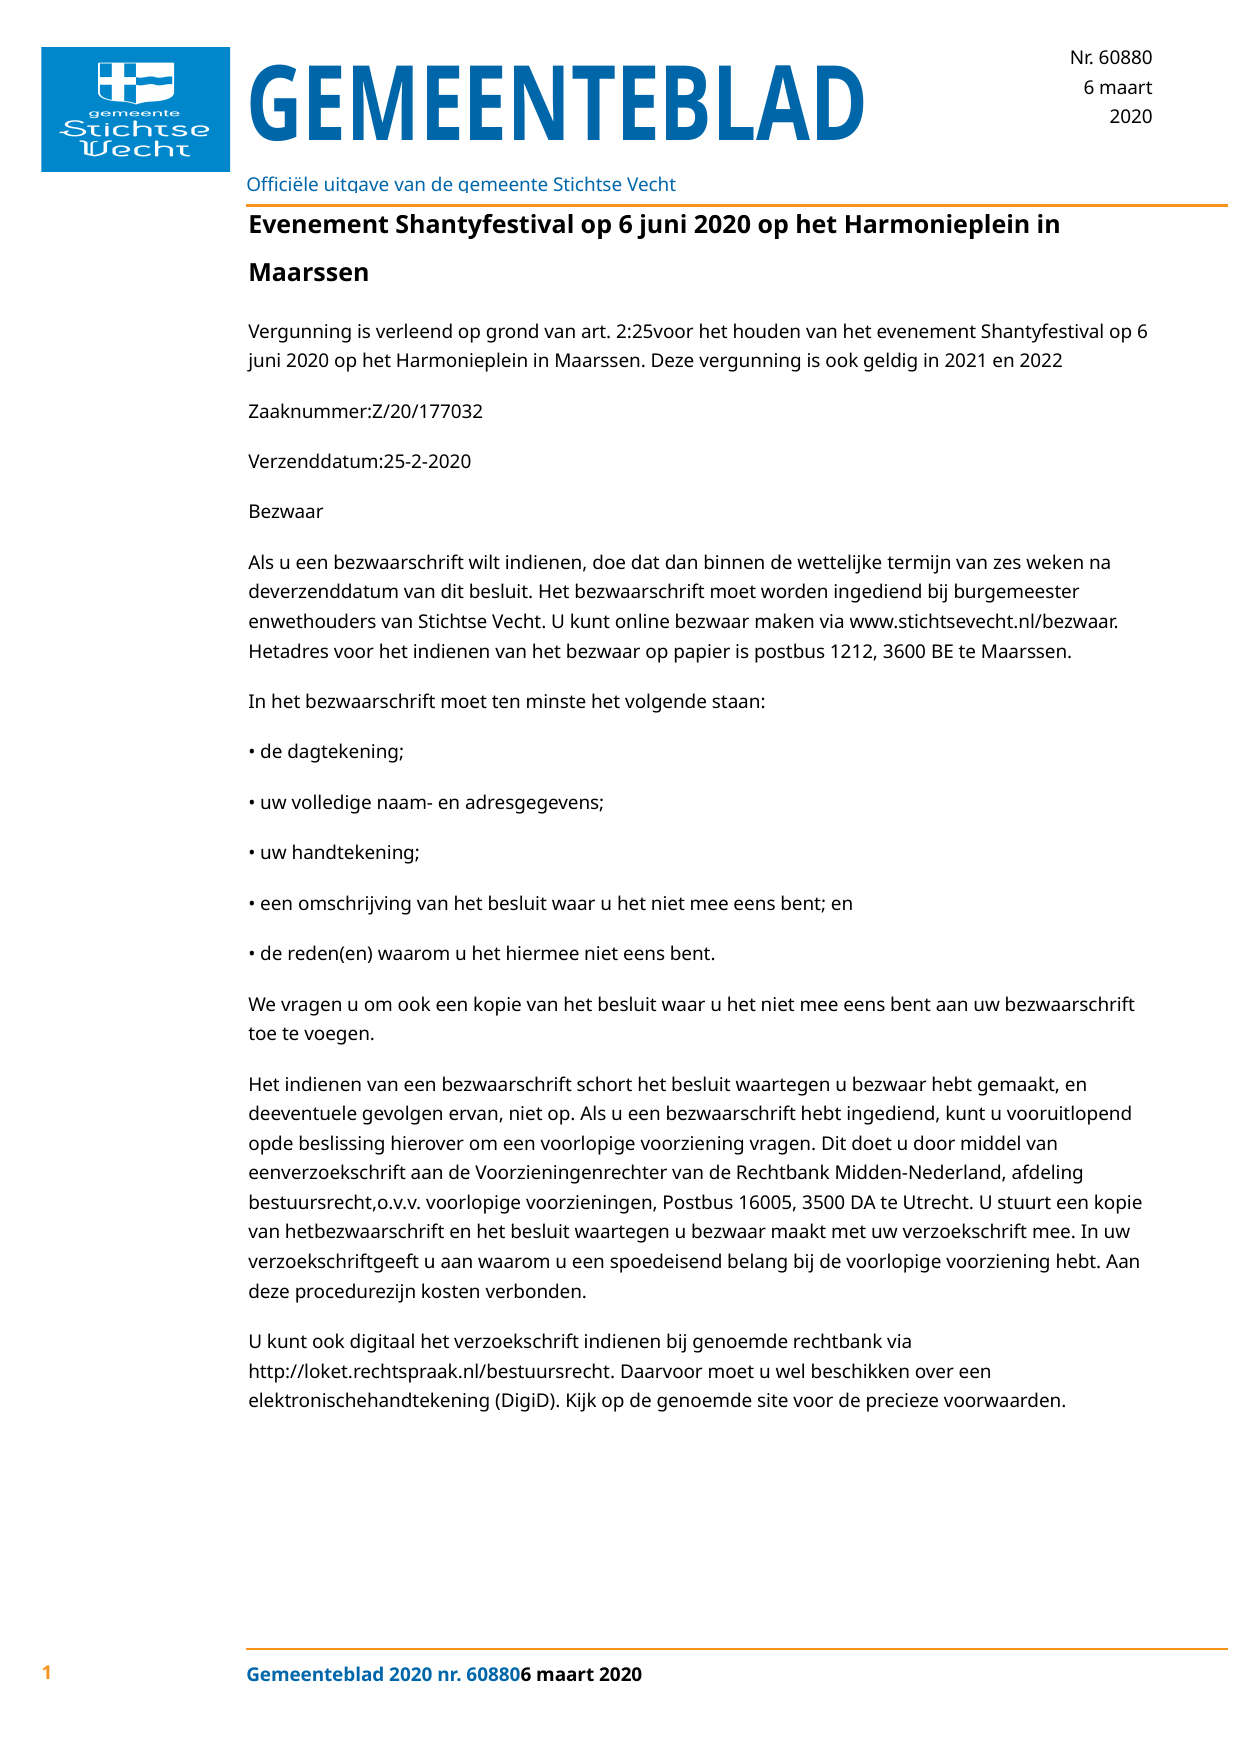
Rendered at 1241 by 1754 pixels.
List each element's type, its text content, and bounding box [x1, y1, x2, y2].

text • uw volledige naam- en adresgegevens; [248, 789, 1152, 815]
text In het bezwaarschrift moet ten minste het volgende staan: [248, 688, 1152, 714]
picture [137, 63, 174, 103]
picture [99, 63, 135, 101]
text Evenement Shantyfestival op 6 juni 2020 op het Harmonieplein in Maarssen [248, 207, 1152, 288]
text U kunt ook digitaal het verzoekschrift indienen bij genoemde rechtbank via http://loket.rechtspraak.nl/bestuursrecht. Daarvoor moet u wel beschikken over een elektronischehandtekening (DigiD). Kijk op de genoemde site voor de precieze voorwaarden. [248, 1328, 1152, 1413]
text • de reden(en) waarom u het hiermee niet eens bent. [248, 940, 1152, 966]
text We vragen u om ook een kopie van het besluit waar u het niet mee eens bent aan uw bezwaarschrift toe te voegen. [248, 991, 1152, 1046]
text • de dagtekening; [248, 739, 1152, 764]
text Het indienen van een bezwaarschrift schort het besluit waartegen u bezwaar hebt gemaakt, en deeventuele gevolgen ervan, niet op. Als u een bezwaarschrift hebt ingediend, kunt u vooruitlopend opde beslissing hierover om een voorlopige voorziening vragen. Dit doet u door middel van eenverzoekschrift aan de Voorzieningenrechter van de Rechtbank Midden-Nederland, afdeling bestuursrecht,o.v.v. voorlopige voorzieningen, Postbus 16005, 3500 DA te Utrecht. U stuurt een kopie van hetbezwaarschrift en het besluit waartegen u bezwaar maakt met uw verzoekschrift mee. In uw verzoekschriftgeeft u aan waarom u een spoedeisend belang bij de voorlopige voorziening hebt. Aan deze procedurezijn kosten verbonden. [248, 1071, 1152, 1304]
text Zaaknummer:Z/20/177032 [248, 398, 1152, 424]
text Verzenddatum:25-2-2020 [248, 448, 1152, 474]
text • een omschrijving van het besluit waar u het niet mee eens bent; en [248, 890, 1152, 916]
text Als u een bezwaarschrift wilt indienen, doe dat dan binnen de wettelijke termijn van zes weken na deverzenddatum van dit besluit. Het bezwaarschrift moet worden ingediend bij burgemeester enwethouders van Stichtse Vecht. U kunt online bezwaar maken via www.stichtsevecht.nl/bezwaar. Hetadres voor het indienen van het bezwaar op papier is postbus 1212, 3600 BE te Maarssen. [248, 549, 1152, 664]
text Vergunning is verleend op grond van art. 2:25voor het houden van het evenement Shantyfestival op 6 juni 2020 op het Harmonieplein in Maarssen. Deze vergunning is ook geldig in 2021 en 2022 [248, 318, 1152, 373]
text Bezwaar [248, 499, 1152, 524]
text • uw handtekening; [248, 839, 1152, 865]
